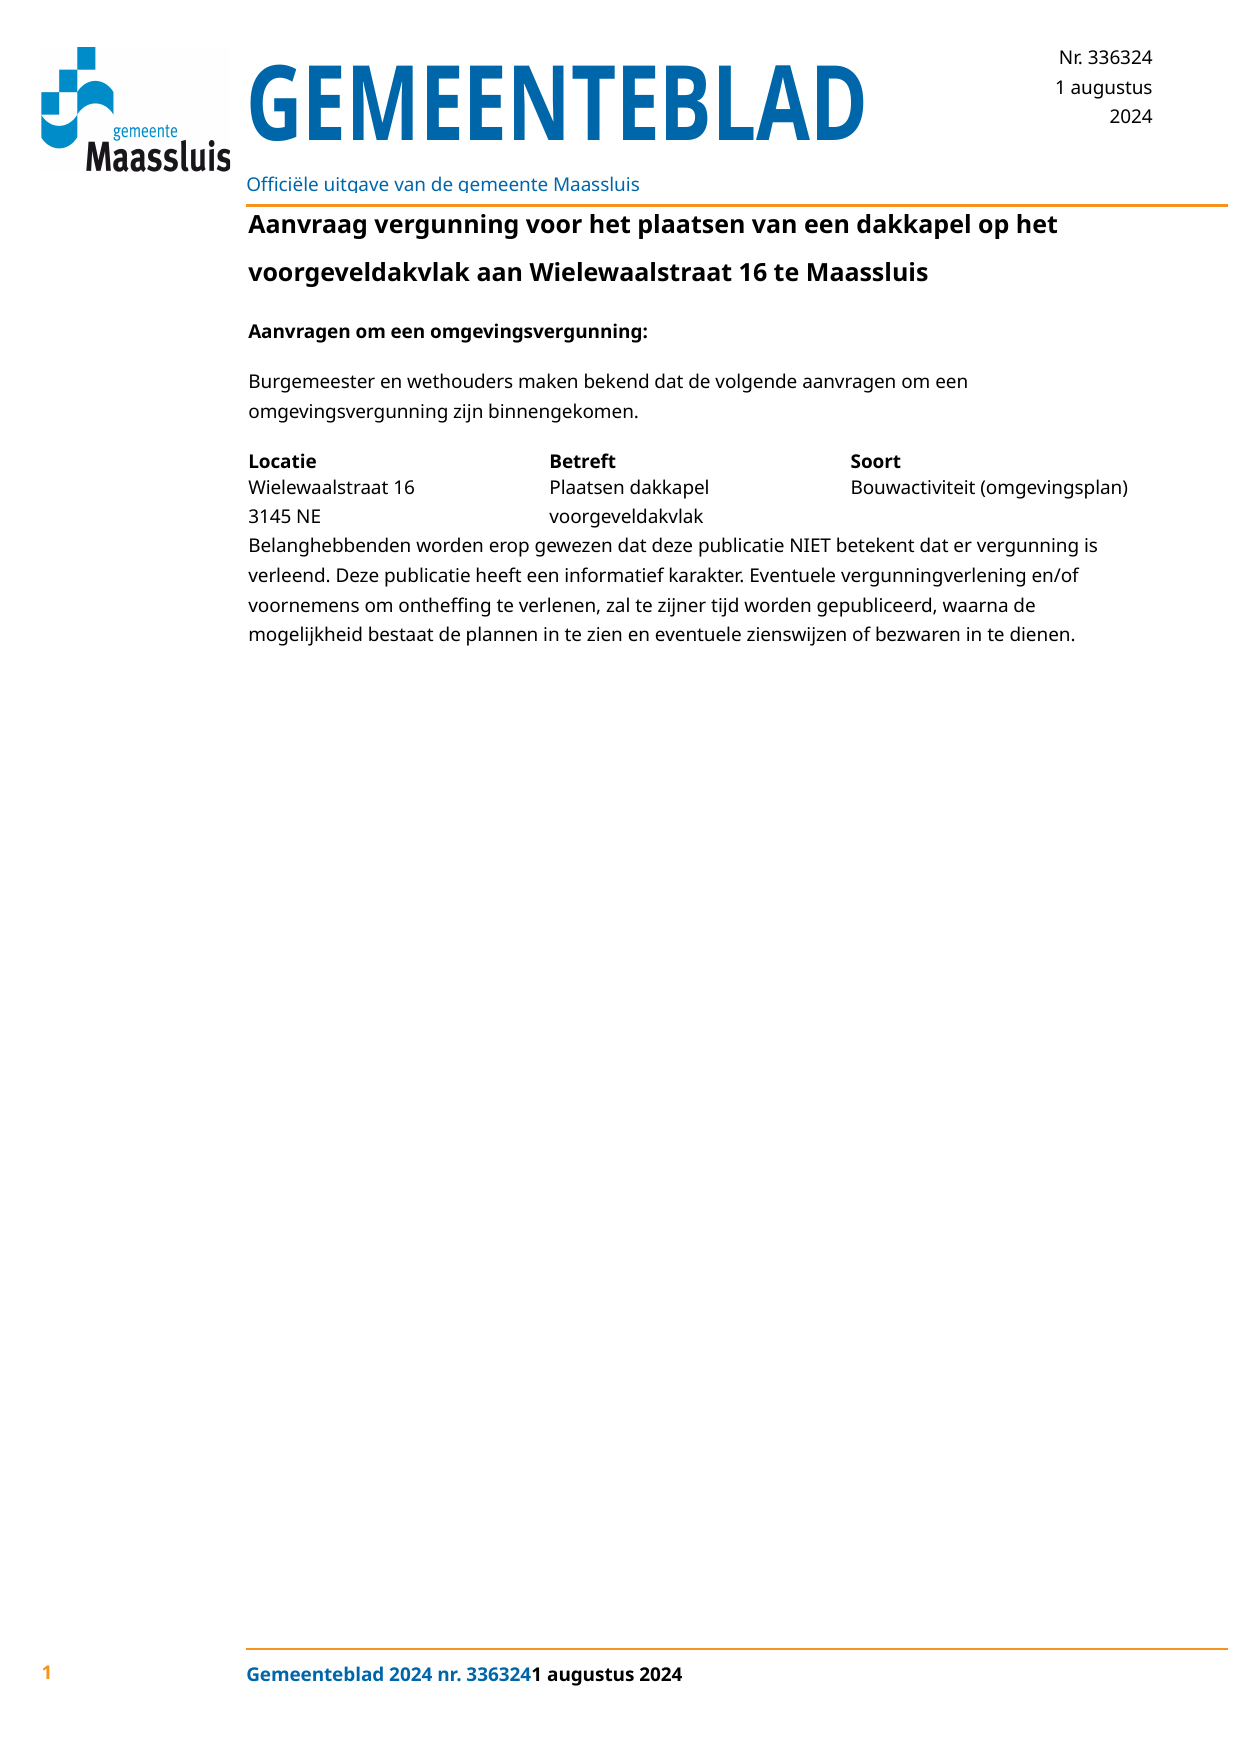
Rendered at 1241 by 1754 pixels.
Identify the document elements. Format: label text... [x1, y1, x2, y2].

table_cell Wielewaalstraat 16 3145 NE [248, 474, 549, 529]
table_cell Plaatsen dakkapel voorgeveldakvlak [549, 474, 850, 529]
text Burgemeester en wethouders maken bekend dat de volgende aanvragen om een omgevingsvergunning zijn binnengekomen. [248, 368, 1152, 424]
picture [41, 47, 77, 92]
table_header Locatie [248, 449, 549, 474]
picture [41, 47, 231, 172]
table_header Betreft [549, 449, 850, 474]
text Aanvraag vergunning voor het plaatsen van een dakkapel op het voorgeveldakvlak aan Wielewaalstraat 16 te Maassluis [248, 207, 1152, 288]
text Aanvragen om een omgevingsvergunning: [248, 318, 1152, 344]
text Belanghebbenden worden erop gewezen dat deze publicatie NIET betekent dat er vergunning is verleend. Deze publicatie heeft een informatief karakter. Eventuele vergunningverlening en/of voornemens om ontheffing te verlenen, zal te zijner tijd worden gepubliceerd, waarna de mogelijkheid bestaat de plannen in te zien en eventuele zienswijzen of bezwaren in te dienen. [248, 533, 1152, 647]
table_cell Bouwactiviteit (omgevingsplan) [850, 474, 1152, 529]
table_header Soort [850, 449, 1152, 474]
